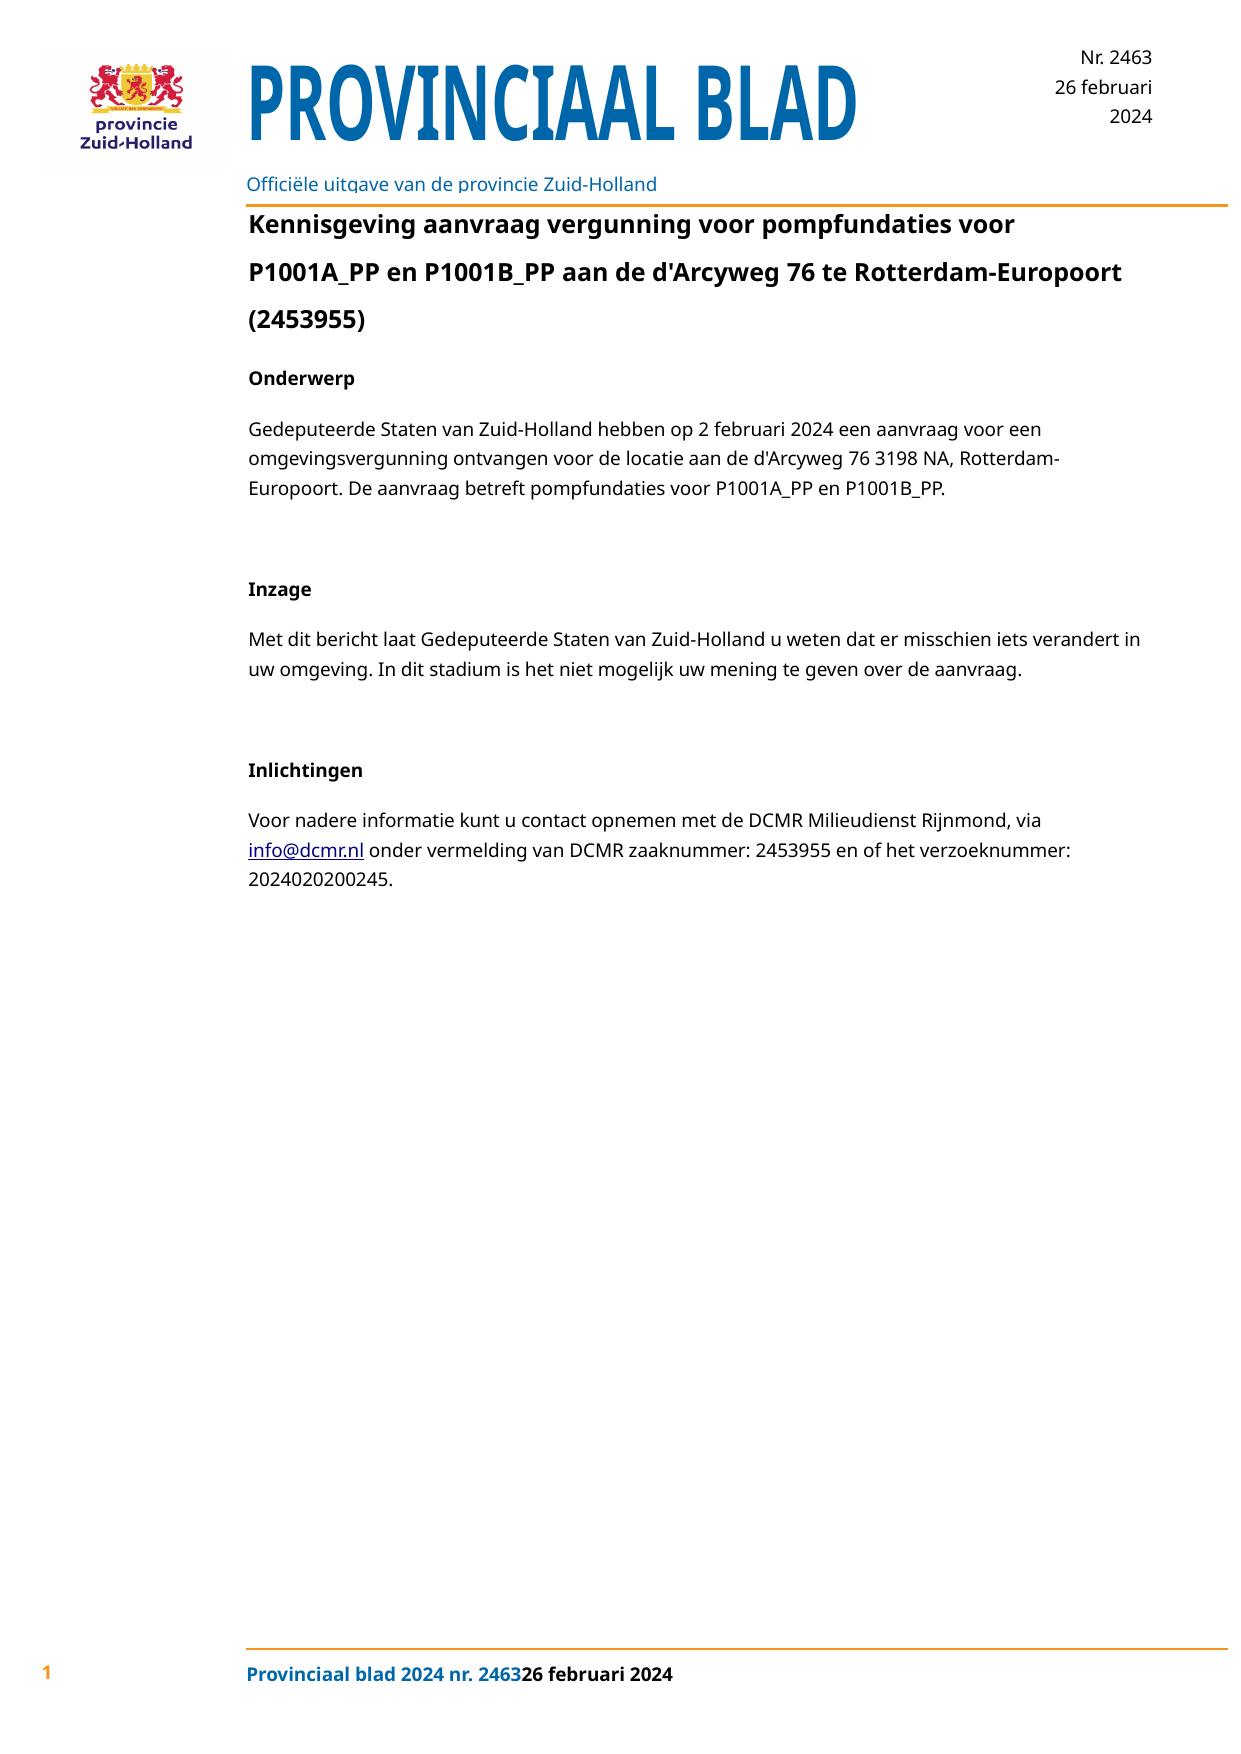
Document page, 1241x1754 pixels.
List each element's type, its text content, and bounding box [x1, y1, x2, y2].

text Inlichtingen [248, 757, 1152, 782]
text Inzage [248, 576, 1152, 602]
text Onderwerp [248, 366, 1152, 391]
text Kennisgeving aanvraag vergunning voor pompfundaties voor P1001A_PP en P1001B_PP aan de d'Arcyweg 76 te Rotterdam-Europoort (2453955) [248, 207, 1152, 336]
text Voor nadere informatie kunt u contact opnemen met de DCMR Milieudienst Rijnmond, via info@dcmr.nl onder vermelding van DCMR zaaknummer: 2453955 en of het verzoeknummer: 2024020200245. [248, 807, 1152, 892]
text Gedeputeerde Staten van Zuid-Holland hebben op 2 februari 2024 een aanvraag voor een omgevingsvergunning ontvangen voor de locatie aan de d'Arcyweg 76 3198 NA, Rotterdam-Europoort. De aanvraag betreft pompfundaties voor P1001A_PP en P1001B_PP. [248, 416, 1152, 501]
picture [41, 47, 231, 172]
text Met dit bericht laat Gedeputeerde Staten van Zuid-Holland u weten dat er misschien iets verandert in uw omgeving. In dit stadium is het niet mogelijk uw mening te geven over de aanvraag. [248, 626, 1152, 682]
